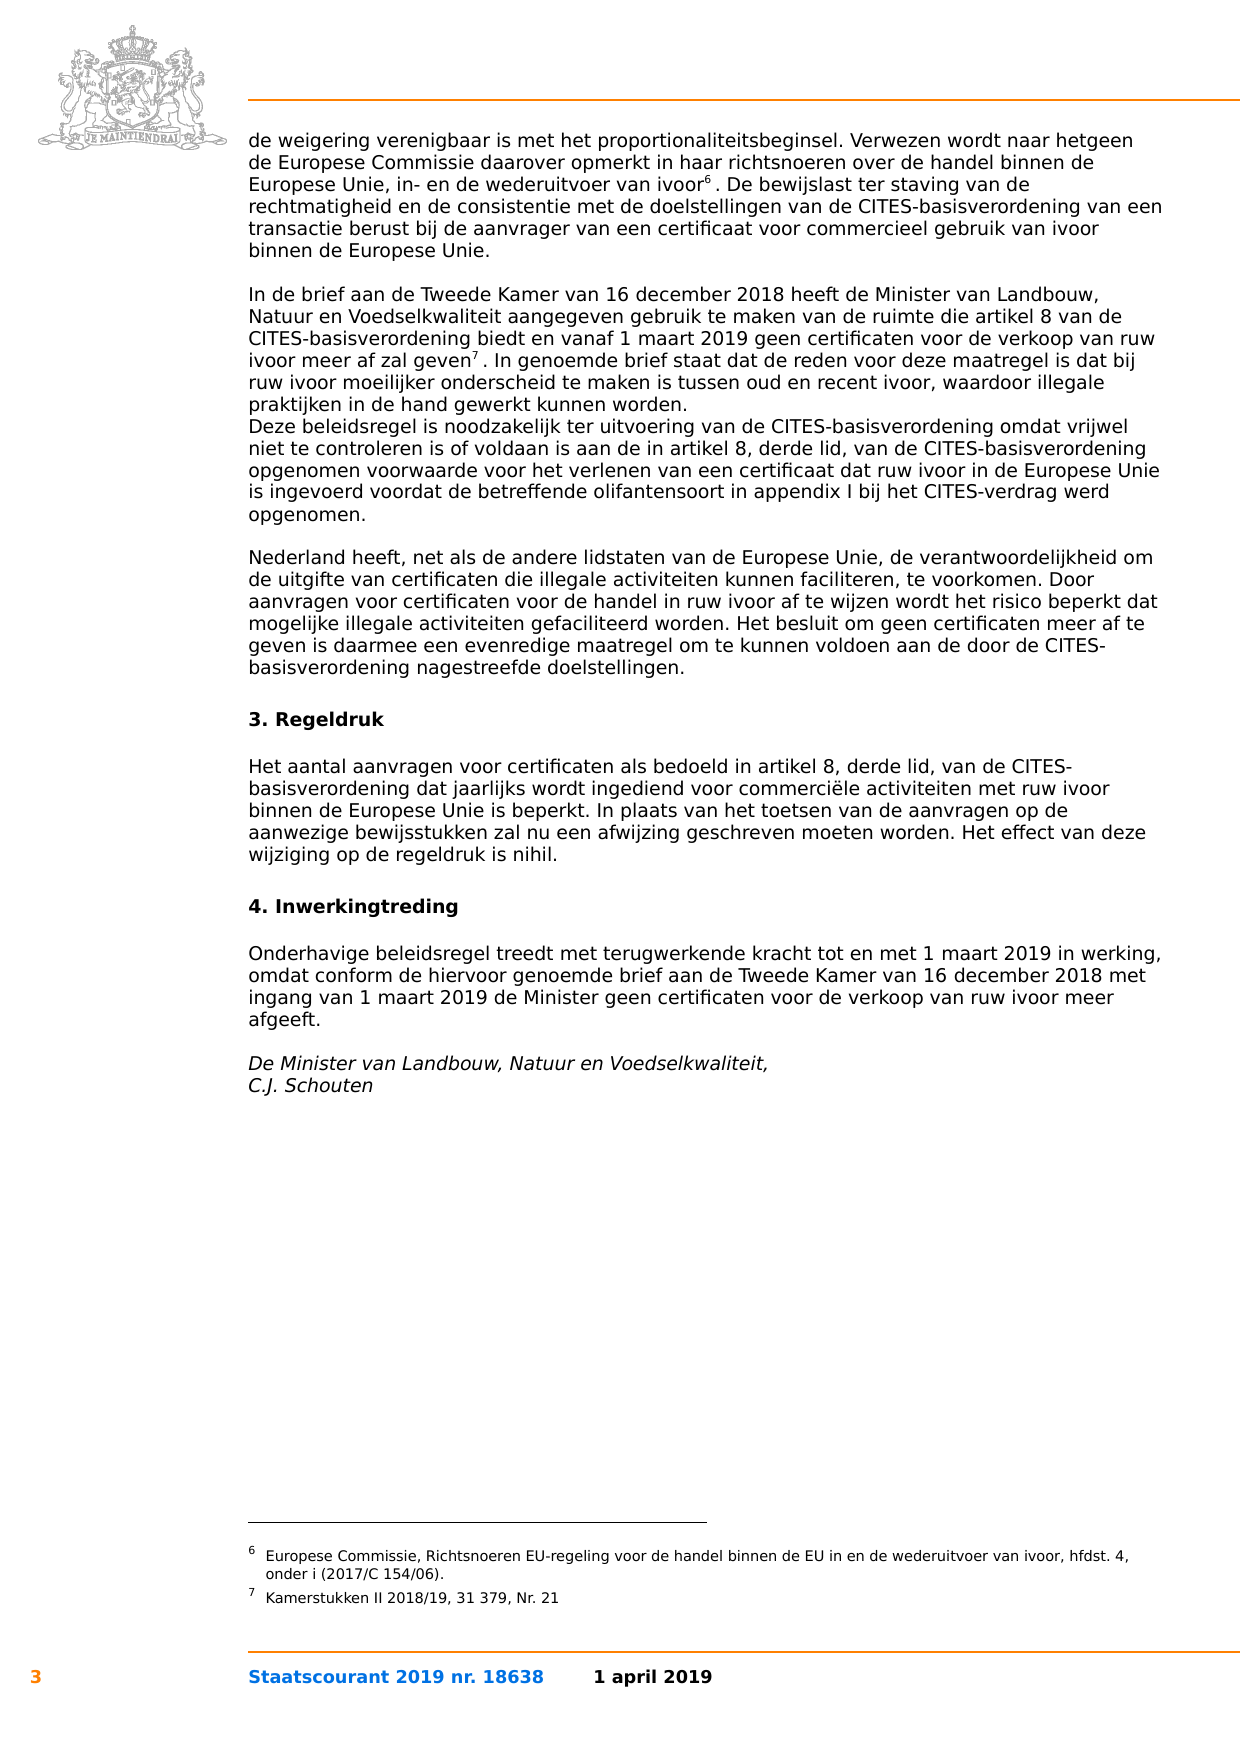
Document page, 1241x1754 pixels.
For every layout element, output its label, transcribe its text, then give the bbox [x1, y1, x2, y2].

text Onderhavige beleidsregel treedt met terugwerkende kracht tot en met 1 maart 2019 in werking, omdat conform de hiervoor genoemde brief aan de Tweede Kamer van 16 december 2018 met ingang van 1 maart 2019 de Minister geen certificaten voor de verkoop van ruw ivoor meer afgeeft. [248, 943, 1163, 1031]
subtitle 3. Regeldruk [248, 709, 1163, 731]
text Nederland heeft, net als de andere lidstaten van de Europese Unie, de verantwoordelijkheid om de uitgifte van certificaten die illegale activiteiten kunnen faciliteren, te voorkomen. Door aanvragen voor certificaten voor de handel in ruw ivoor af te wijzen wordt het risico beperkt dat mogelijke illegale activiteiten gefaciliteerd worden. Het besluit om geen certificaten meer af te geven is daarmee een evenredige maatregel om te kunnen voldoen aan de door de CITES-basisverordening nagestreefde doelstellingen. [248, 547, 1163, 679]
text Deze beleidsregel is noodzakelijk ter uitvoering van de CITES-basisverordening omdat vrijwel niet te controleren is of voldaan is aan de in artikel 8, derde lid, van de CITES-basisverordening opgenomen voorwaarde voor het verlenen van een certificaat dat ruw ivoor in de Europese Unie is ingevoerd voordat de betreffende olifantensoort in appendix I bij het CITES-verdrag werd opgenomen. [248, 416, 1163, 525]
text De Minister van Landbouw, Natuur en Voedselkwaliteit, C.J. Schouten [248, 1053, 1163, 1097]
text de weigering verenigbaar is met het proportionaliteitsbeginsel. Verwezen wordt naar hetgeen de Europese Commissie daarover opmerkt in haar richtsnoeren over de handel binnen de Europese Unie, in- en de wederuitvoer van ivoor. De bewijslast ter staving van de rechtmatigheid en de consistentie met de doelstellingen van de CITES-basisverordening van een transactie berust bij de aanvrager van een certificaat voor commercieel gebruik van ivoor binnen de Europese Unie. [248, 130, 1163, 262]
text Het aantal aanvragen voor certificaten als bedoeld in artikel 8, derde lid, van de CITES-basisverordening dat jaarlijks wordt ingediend voor commerciële activiteiten met ruw ivoor binnen de Europese Unie is beperkt. In plaats van het toetsen van de aanvragen op de aanwezige bewijsstukken zal nu een afwijzing geschreven moeten worden. Het effect van deze wijziging op de regeldruk is nihil. [248, 756, 1163, 866]
text Europese Commissie, Richtsnoeren EU-regeling voor de handel binnen de EU in en de wederuitvoer van ivoor, hfdst. 4, onder i (2017/C 154/06). [248, 1544, 1163, 1583]
text In de brief aan de Tweede Kamer van 16 december 2018 heeft de Minister van Landbouw, Natuur en Voedselkwaliteit aangegeven gebruik te maken van de ruimte die artikel 8 van de CITES-basisverordening biedt en vanaf 1 maart 2019 geen certificaten voor de verkoop van ruw ivoor meer af zal geven. In genoemde brief staat dat de reden voor deze maatregel is dat bij ruw ivoor moeilijker onderscheid te maken is tussen oud en recent ivoor, waardoor illegale praktijken in de hand gewerkt kunnen worden. [248, 284, 1163, 416]
subtitle 4. Inwerkingtreding [248, 896, 1163, 918]
text Kamerstukken II 2018/19, 31 379, Nr. 21 [248, 1586, 1163, 1608]
picture [38, 25, 227, 150]
